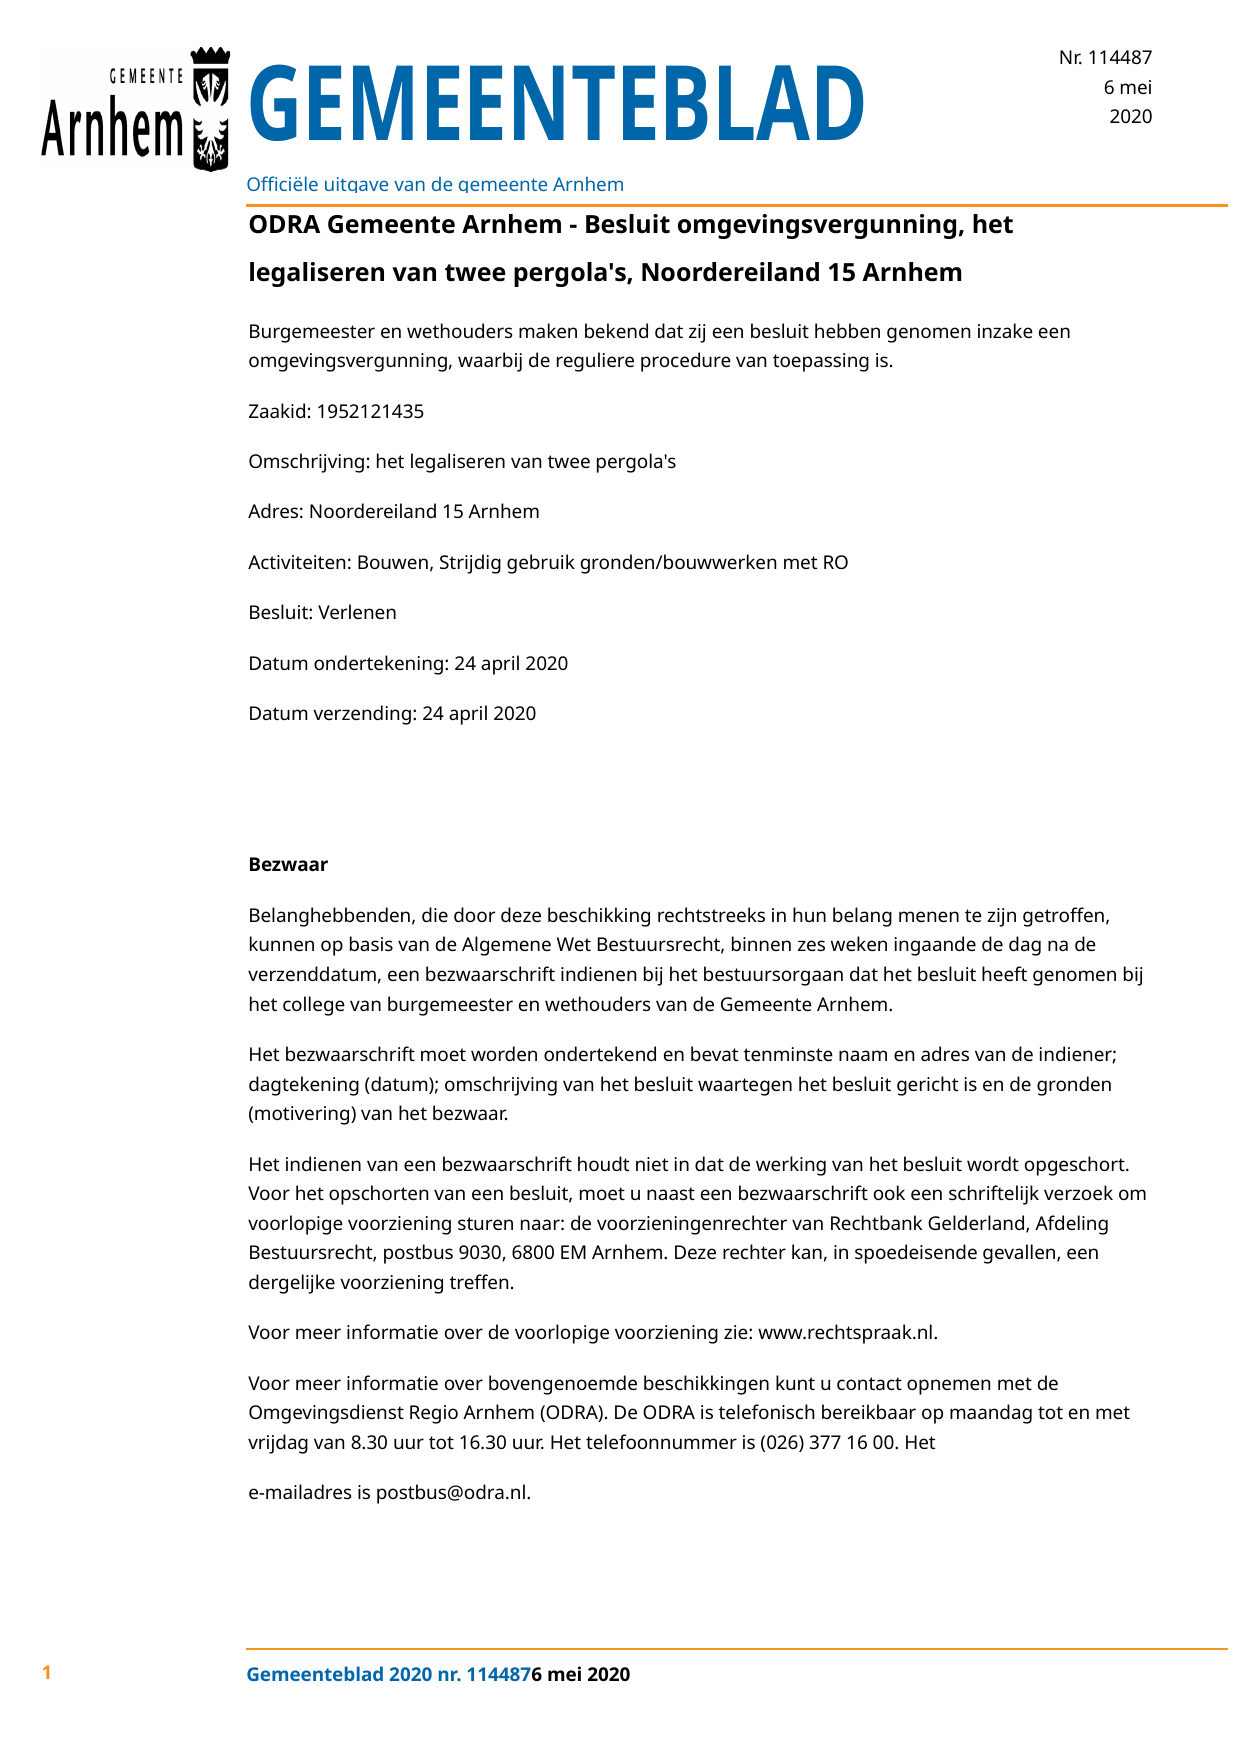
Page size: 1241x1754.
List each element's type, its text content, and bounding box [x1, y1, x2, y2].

text Omschrijving: het legaliseren van twee pergola's [248, 448, 1152, 474]
text Belanghebbenden, die door deze beschikking rechtstreeks in hun belang menen te zijn getroffen, kunnen op basis van de Algemene Wet Bestuursrecht, binnen zes weken ingaande de dag na de verzenddatum, een bezwaarschrift indienen bij het bestuursorgaan dat het besluit heeft genomen bij het college van burgemeester en wethouders van de Gemeente Arnhem. [248, 902, 1152, 1017]
text Datum ondertekening: 24 april 2020 [248, 650, 1152, 676]
text Activiteiten: Bouwen, Strijdig gebruik gronden/bouwwerken met RO [248, 549, 1152, 575]
text Het bezwaarschrift moet worden ondertekend en bevat tenminste naam en adres van de indiener; dagtekening (datum); omschrijving van het besluit waartegen het besluit gericht is en de gronden (motivering) van het bezwaar. [248, 1041, 1152, 1126]
text Voor meer informatie over de voorlopige voorziening zie: www.rechtspraak.nl. [248, 1319, 1152, 1345]
picture [41, 47, 231, 172]
text Datum verzending: 24 april 2020 [248, 700, 1152, 726]
text Zaakid: 1952121435 [248, 398, 1152, 424]
text Bezwaar [248, 852, 1152, 877]
text Besluit: Verlenen [248, 599, 1152, 625]
text e-mailadres is postbus@odra.nl. [248, 1479, 1152, 1505]
text Voor meer informatie over bovengenoemde beschikkingen kunt u contact opnemen met de Omgevingsdienst Regio Arnhem (ODRA). De ODRA is telefonisch bereikbaar op maandag tot en met vrijdag van 8.30 uur tot 16.30 uur. Het telefoonnummer is (026) 377 16 00. Het [248, 1370, 1152, 1455]
text Adres: Noordereiland 15 Arnhem [248, 499, 1152, 524]
text Burgemeester en wethouders maken bekend dat zij een besluit hebben genomen inzake een omgevingsvergunning, waarbij de reguliere procedure van toepassing is. [248, 318, 1152, 373]
text ODRA Gemeente Arnhem - Besluit omgevingsvergunning, het legaliseren van twee pergola's, Noordereiland 15 Arnhem [248, 207, 1152, 288]
text Het indienen van een bezwaarschrift houdt niet in dat de werking van het besluit wordt opgeschort. Voor het opschorten van een besluit, moet u naast een bezwaarschrift ook een schriftelijk verzoek om voorlopige voorziening sturen naar: de voorzieningenrechter van Rechtbank Gelderland, Afdeling Bestuursrecht, postbus 9030, 6800 EM Arnhem. Deze rechter kan, in spoedeisende gevallen, een dergelijke voorziening treffen. [248, 1151, 1152, 1295]
